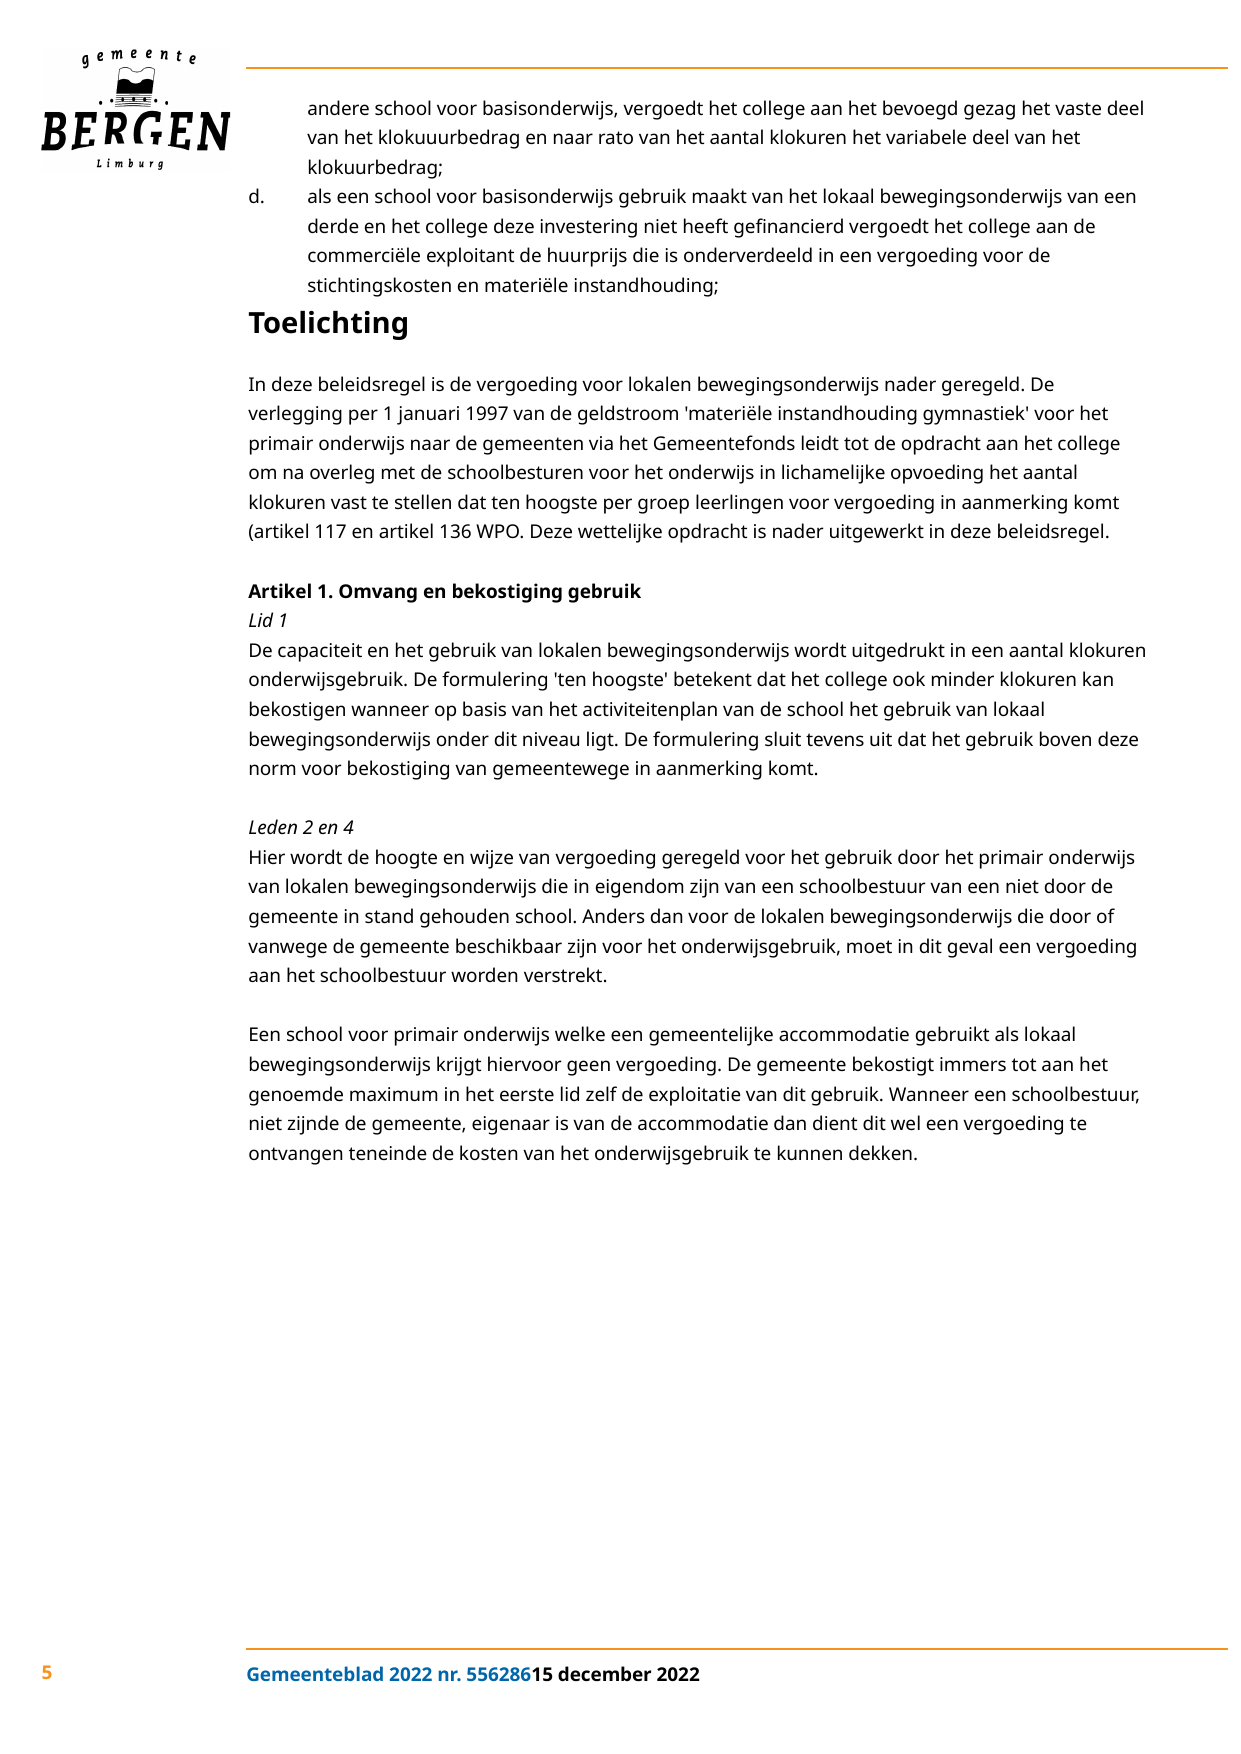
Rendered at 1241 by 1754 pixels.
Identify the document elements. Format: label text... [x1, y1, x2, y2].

text Artikel 1. Omvang en bekostiging gebruik [248, 578, 1152, 603]
picture [41, 47, 231, 172]
text Lid 1 [248, 607, 1152, 633]
text Leden 2 en 4 [248, 814, 1152, 840]
text Hier wordt de hoogte en wijze van vergoeding geregeld voor het gebruik door het primair onderwijs van lokalen bewegingsonderwijs die in eigendom zijn van een schoolbestuur van een niet door de gemeente in stand gehouden school. Anders dan voor de lokalen bewegingsonderwijs die door of vanwege de gemeente beschikbaar zijn voor het onderwijsgebruik, moet in dit geval een vergoeding aan het schoolbestuur worden verstrekt. [248, 844, 1152, 988]
text De capaciteit en het gebruik van lokalen bewegingsonderwijs wordt uitgedrukt in een aantal klokuren onderwijsgebruik. De formulering 'ten hoogste' betekent dat het college ook minder klokuren kan bekostigen wanneer op basis van het activiteitenplan van de school het gebruik van lokaal bewegingsonderwijs onder dit niveau ligt. De formulering sluit tevens uit dat het gebruik boven deze norm voor bekostiging van gemeentewege in aanmerking komt. [248, 637, 1152, 781]
list andere school voor basisonderwijs, vergoedt het college aan het bevoegd gezag het vaste deel van het klokuuurbedrag en naar rato van het aantal klokuren het variabele deel van het klokuurbedrag; [248, 95, 1152, 180]
text Toelichting [248, 302, 1152, 342]
text In deze beleidsregel is de vergoeding voor lokalen bewegingsonderwijs nader geregeld. De verlegging per 1 januari 1997 van de geldstroom 'materiële instandhouding gymnastiek' voor het primair onderwijs naar de gemeenten via het Gemeentefonds leidt tot de opdracht aan het college om na overleg met de schoolbesturen voor het onderwijs in lichamelijke opvoeding het aantal klokuren vast te stellen dat ten hoogste per groep leerlingen voor vergoeding in aanmerking komt (artikel 117 en artikel 136 WPO. Deze wettelijke opdracht is nader uitgewerkt in deze beleidsregel. [248, 371, 1152, 544]
list als een school voor basisonderwijs gebruik maakt van het lokaal bewegingsonderwijs van een derde en het college deze investering niet heeft gefinancierd vergoedt het college aan de commerciële exploitant de huurprijs die is onderverdeeld in een vergoeding voor de stichtingskosten en materiële instandhouding; [248, 183, 1152, 298]
text Een school voor primair onderwijs welke een gemeentelijke accommodatie gebruikt als lokaal bewegingsonderwijs krijgt hiervoor geen vergoeding. De gemeente bekostigt immers tot aan het genoemde maximum in het eerste lid zelf de exploitatie van dit gebruik. Wanneer een schoolbestuur, niet zijnde de gemeente, eigenaar is van de accommodatie dan dient dit wel een vergoeding te ontvangen teneinde de kosten van het onderwijsgebruik te kunnen dekken. [248, 1022, 1152, 1166]
